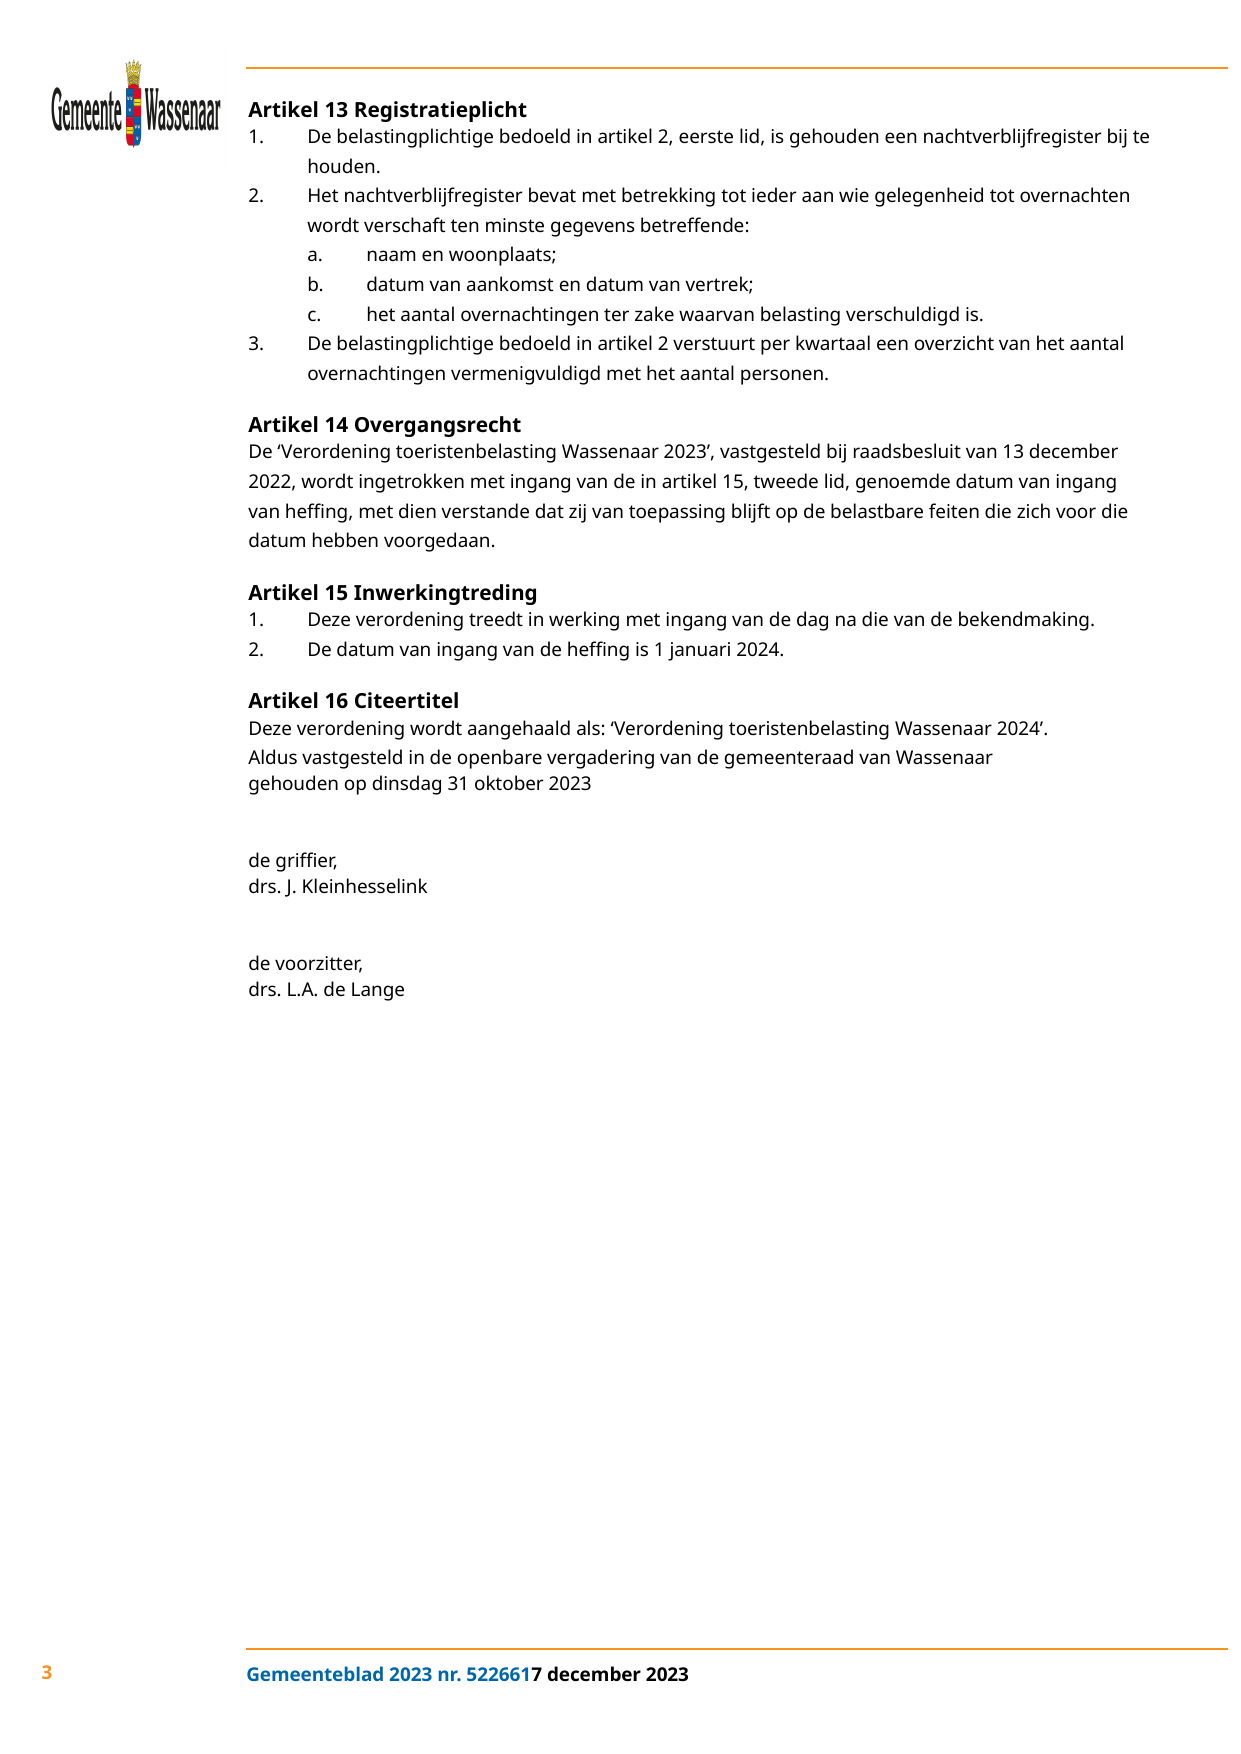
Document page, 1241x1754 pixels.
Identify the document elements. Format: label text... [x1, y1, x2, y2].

text Artikel 13 Registratieplicht [248, 95, 1152, 123]
text Aldus vastgesteld in de openbare vergadering van de gemeenteraad van Wassenaar [248, 744, 1152, 770]
list De belastingplichtige bedoeld in artikel 2 verstuurt per kwartaal een overzicht van het aantal overnachtingen vermenigvuldigd met het aantal personen. [248, 330, 1152, 386]
text drs. L.A. de Lange [248, 976, 1152, 1002]
list datum van aankomst en datum van vertrek; [307, 271, 1152, 297]
list De belastingplichtige bedoeld in artikel 2, eerste lid, is gehouden een nachtverblijfregister bij te houden. [248, 123, 1152, 178]
text Artikel 15 Inwerkingtreding [248, 578, 1152, 606]
text de griffier, [248, 847, 1152, 873]
list De datum van ingang van de heffing is 1 januari 2024. [248, 636, 1152, 662]
text Deze verordening wordt aangehaald als: ‘Verordening toeristenbelasting Wassenaar 2024’. [248, 715, 1152, 741]
text Artikel 14 Overgangsrecht [248, 410, 1152, 439]
text de voorzitter, [248, 950, 1152, 976]
list Deze verordening treedt in werking met ingang van de dag na die van de bekendmaking. [248, 606, 1152, 632]
text Artikel 16 Citeertitel [248, 686, 1152, 715]
list het aantal overnachtingen ter zake waarvan belasting verschuldigd is. [307, 301, 1152, 326]
text De ‘Verordening toeristenbelasting Wassenaar 2023’, vastgesteld bij raadsbesluit van 13 december 2022, wordt ingetrokken met ingang van de in artikel 15, tweede lid, genoemde datum van ingang van heffing, met dien verstande dat zij van toepassing blijft op de belastbare feiten die zich voor die datum hebben voorgedaan. [248, 439, 1152, 553]
list Het nachtverblijfregister bevat met betrekking tot ieder aan wie gelegenheid tot overnachten wordt verschaft ten minste gegevens betreffende: [248, 182, 1152, 238]
list naam en woonplaats; [307, 242, 1152, 267]
text gehouden op dinsdag 31 oktober 2023 [248, 770, 1152, 796]
picture [41, 47, 231, 172]
text drs. J. Kleinhesselink [248, 873, 1152, 899]
